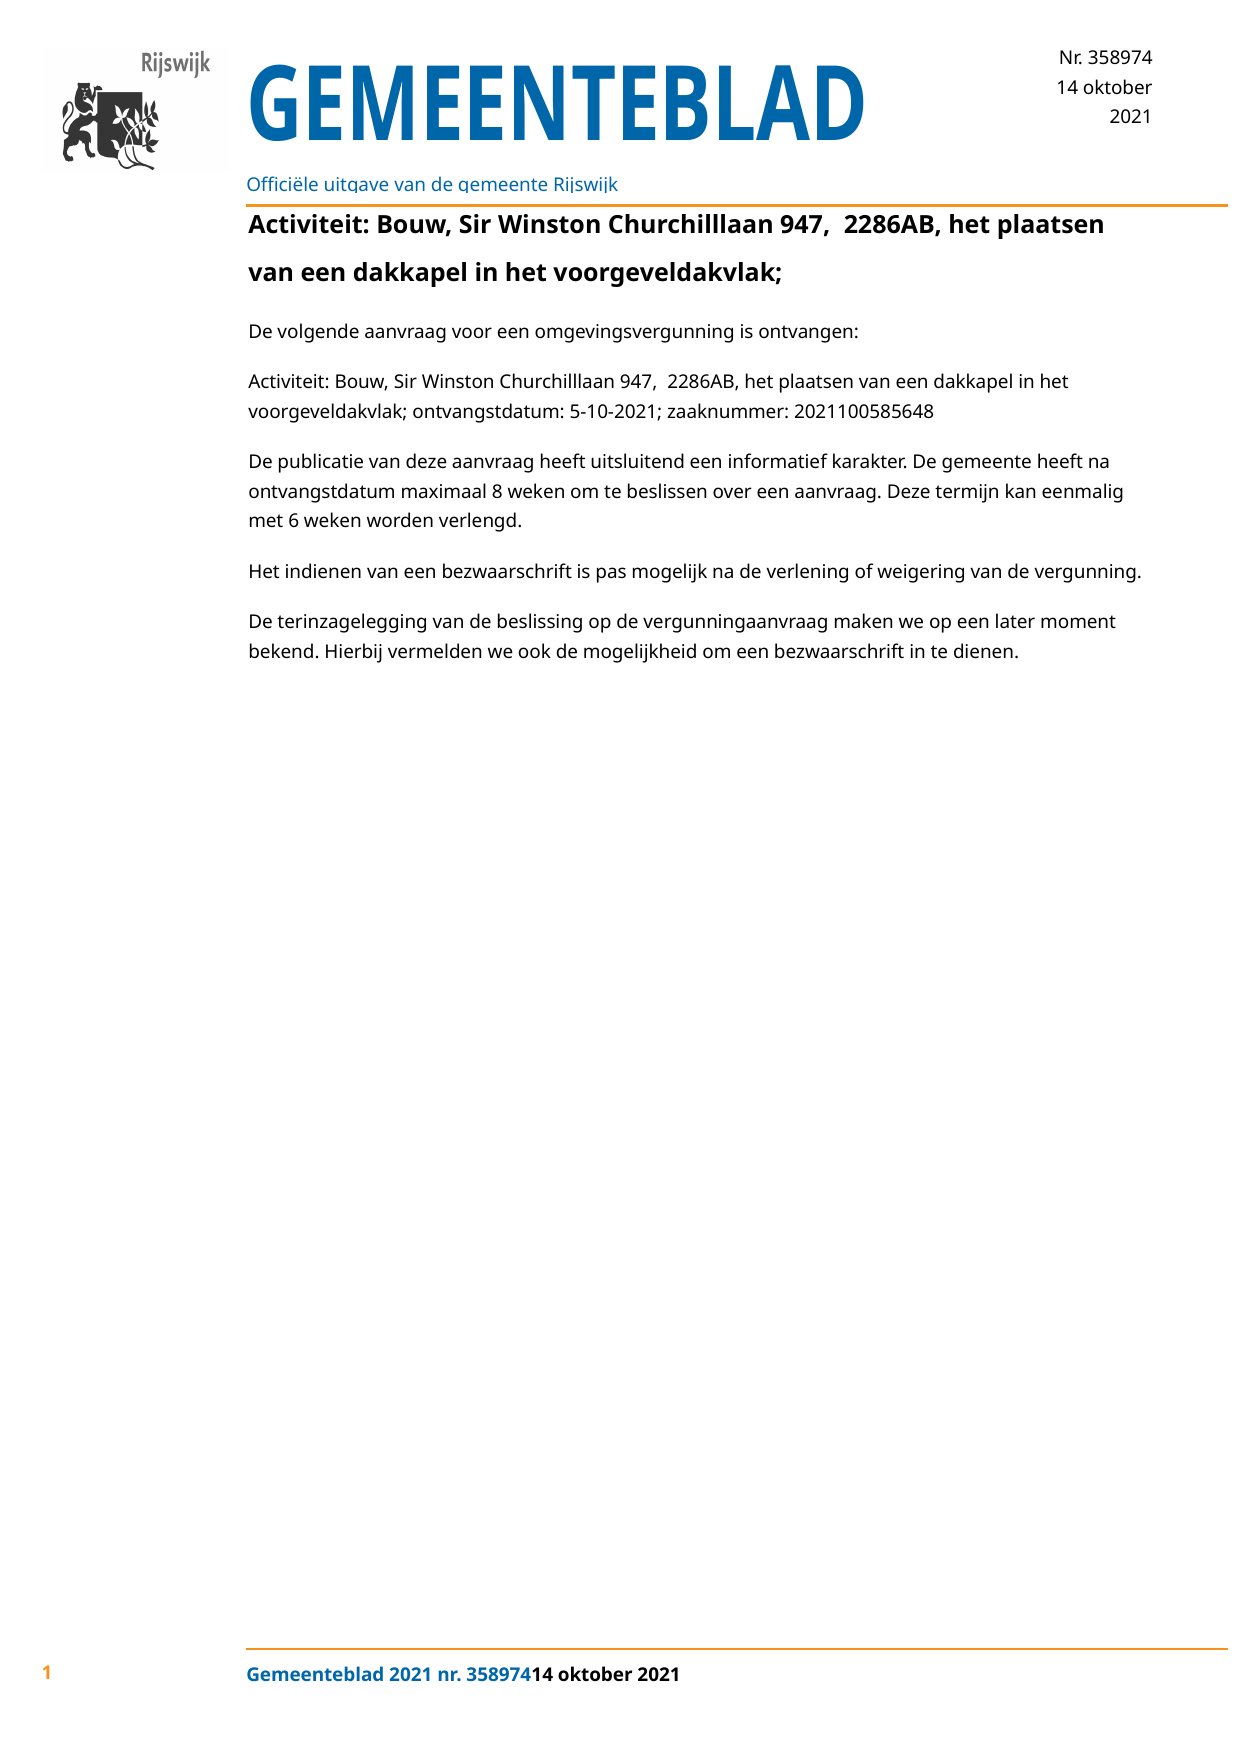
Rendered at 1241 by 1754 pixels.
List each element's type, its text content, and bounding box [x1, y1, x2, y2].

text Activiteit: Bouw, Sir Winston Churchilllaan 947, 2286AB, het plaatsen van een dakkapel in het voorgeveldakvlak; [248, 207, 1152, 288]
text De terinzagelegging van de beslissing op de vergunningaanvraag maken we op een later moment bekend. Hierbij vermelden we ook de mogelijkheid om een bezwaarschrift in te dienen. [248, 608, 1152, 664]
text Het indienen van een bezwaarschrift is pas mogelijk na de verlening of weigering van de vergunning. [248, 558, 1152, 584]
picture [41, 47, 231, 172]
text Activiteit: Bouw, Sir Winston Churchilllaan 947, 2286AB, het plaatsen van een dakkapel in het voorgeveldakvlak; ontvangstdatum: 5-10-2021; zaaknummer: 2021100585648 [248, 368, 1152, 424]
text De volgende aanvraag voor een omgevingsvergunning is ontvangen: [248, 318, 1152, 344]
text De publicatie van deze aanvraag heeft uitsluitend een informatief karakter. De gemeente heeft na ontvangstdatum maximaal 8 weken om te beslissen over een aanvraag. Deze termijn kan eenmalig met 6 weken worden verlengd. [248, 448, 1152, 533]
